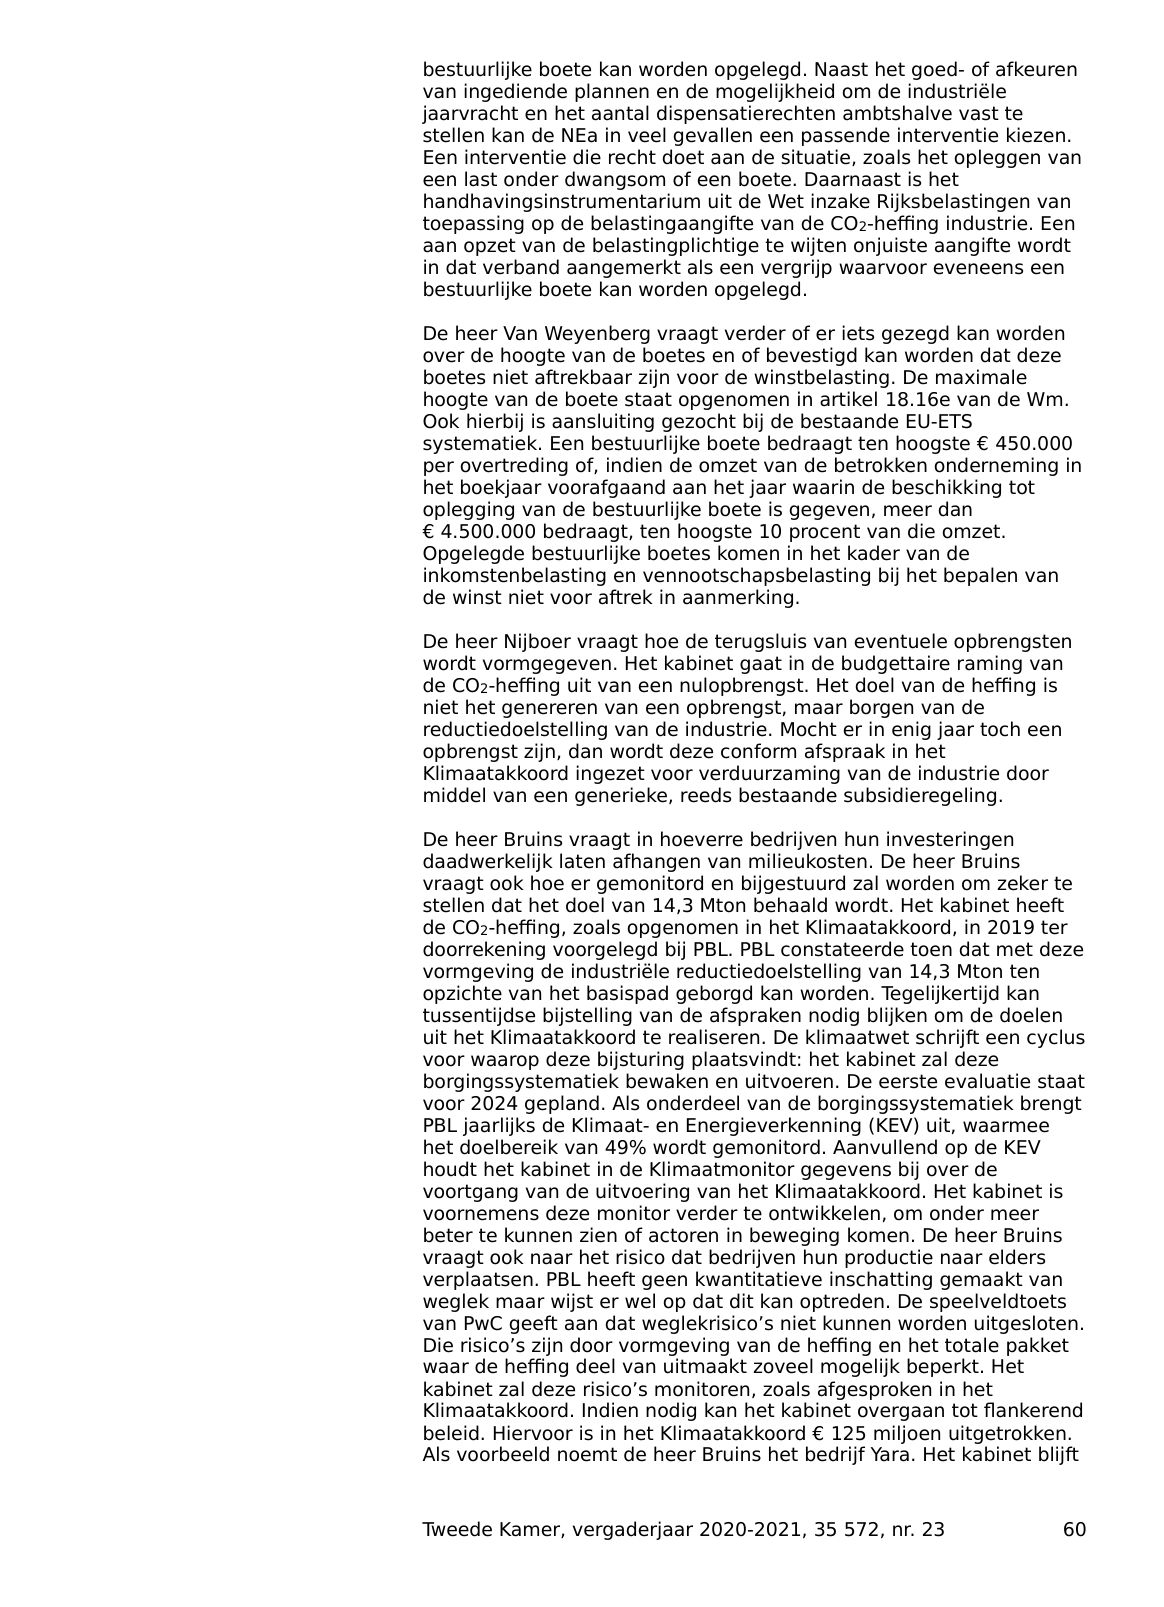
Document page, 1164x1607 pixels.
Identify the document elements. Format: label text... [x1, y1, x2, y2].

text De heer Nijboer vraagt hoe de terugsluis van eventuele opbrengsten wordt vormgegeven. Het kabinet gaat in de budgettaire raming van de CO2-heffing uit van een nulopbrengst. Het doel van de heffing is niet het genereren van een opbrengst, maar borgen van de reductiedoelstelling van de industrie. Mocht er in enig jaar toch een opbrengst zijn, dan wordt deze conform afspraak in het Klimaatakkoord ingezet voor verduurzaming van de industrie door middel van een generieke, reeds bestaande subsidieregeling. [422, 631, 1087, 807]
text bestuurlijke boete kan worden opgelegd. Naast het goed- of afkeuren van ingediende plannen en de mogelijkheid om de industriële jaarvracht en het aantal dispensatierechten ambtshalve vast te stellen kan de NEa in veel gevallen een passende interventie kiezen. Een interventie die recht doet aan de situatie, zoals het opleggen van een last onder dwangsom of een boete. Daarnaast is het handhavingsinstrumentarium uit de Wet inzake Rijksbelastingen van toepassing op de belastingaangifte van de CO2-heffing industrie. Een aan opzet van de belastingplichtige te wijten onjuiste aangifte wordt in dat verband aangemerkt als een vergrijp waarvoor eveneens een bestuurlijke boete kan worden opgelegd. [422, 59, 1087, 301]
text De heer Van Weyenberg vraagt verder of er iets gezegd kan worden over de hoogte van de boetes en of bevestigd kan worden dat deze boetes niet aftrekbaar zijn voor de winstbelasting. De maximale hoogte van de boete staat opgenomen in artikel 18.16e van de Wm. Ook hierbij is aansluiting gezocht bij de bestaande EU-ETS systematiek. Een bestuurlijke boete bedraagt ten hoogste € 450.000 per overtreding of, indien de omzet van de betrokken onderneming in het boekjaar voorafgaand aan het jaar waarin de beschikking tot oplegging van de bestuurlijke boete is gegeven, meer dan € 4.500.000 bedraagt, ten hoogste 10 procent van die omzet. Opgelegde bestuurlijke boetes komen in het kader van de inkomstenbelasting en vennootschapsbelasting bij het bepalen van de winst niet voor aftrek in aanmerking. [422, 323, 1087, 609]
text De heer Bruins vraagt in hoeverre bedrijven hun investeringen daadwerkelijk laten afhangen van milieukosten. De heer Bruins vraagt ook hoe er gemonitord en bijgestuurd zal worden om zeker te stellen dat het doel van 14,3 Mton behaald wordt. Het kabinet heeft de CO2-heffing, zoals opgenomen in het Klimaatakkoord, in 2019 ter doorrekening voorgelegd bij PBL. PBL constateerde toen dat met deze vormgeving de industriële reductiedoelstelling van 14,3 Mton ten opzichte van het basispad geborgd kan worden. Tegelijkertijd kan tussentijdse bijstelling van de afspraken nodig blijken om de doelen uit het Klimaatakkoord te realiseren. De klimaatwet schrijft een cyclus voor waarop deze bijsturing plaatsvindt: het kabinet zal deze borgingssystematiek bewaken en uitvoeren. De eerste evaluatie staat voor 2024 gepland. Als onderdeel van de borgingssystematiek brengt PBL jaarlijks de Klimaat- en Energieverkenning (KEV) uit, waarmee het doelbereik van 49% wordt gemonitord. Aanvullend op de KEV houdt het kabinet in de Klimaatmonitor gegevens bij over de voortgang van de uitvoering van het Klimaatakkoord. Het kabinet is voornemens deze monitor verder te ontwikkelen, om onder meer beter te kunnen zien of actoren in beweging komen. De heer Bruins vraagt ook naar het risico dat bedrijven hun productie naar elders verplaatsen. PBL heeft geen kwantitatieve inschatting gemaakt van weglek maar wijst er wel op dat dit kan optreden. De speelveldtoets van PwC geeft aan dat weglekrisico’s niet kunnen worden uitgesloten. Die risico’s zijn door vormgeving van de heffing en het totale pakket waar de heffing deel van uitmaakt zoveel mogelijk beperkt. Het kabinet zal deze risico’s monitoren, zoals afgesproken in het Klimaatakkoord. Indien nodig kan het kabinet overgaan tot flankerend beleid. Hiervoor is in het Klimaatakkoord € 125 miljoen uitgetrokken. Als voorbeeld noemt de heer Bruins het bedrijf Yara. Het kabinet blijft [422, 829, 1087, 1466]
